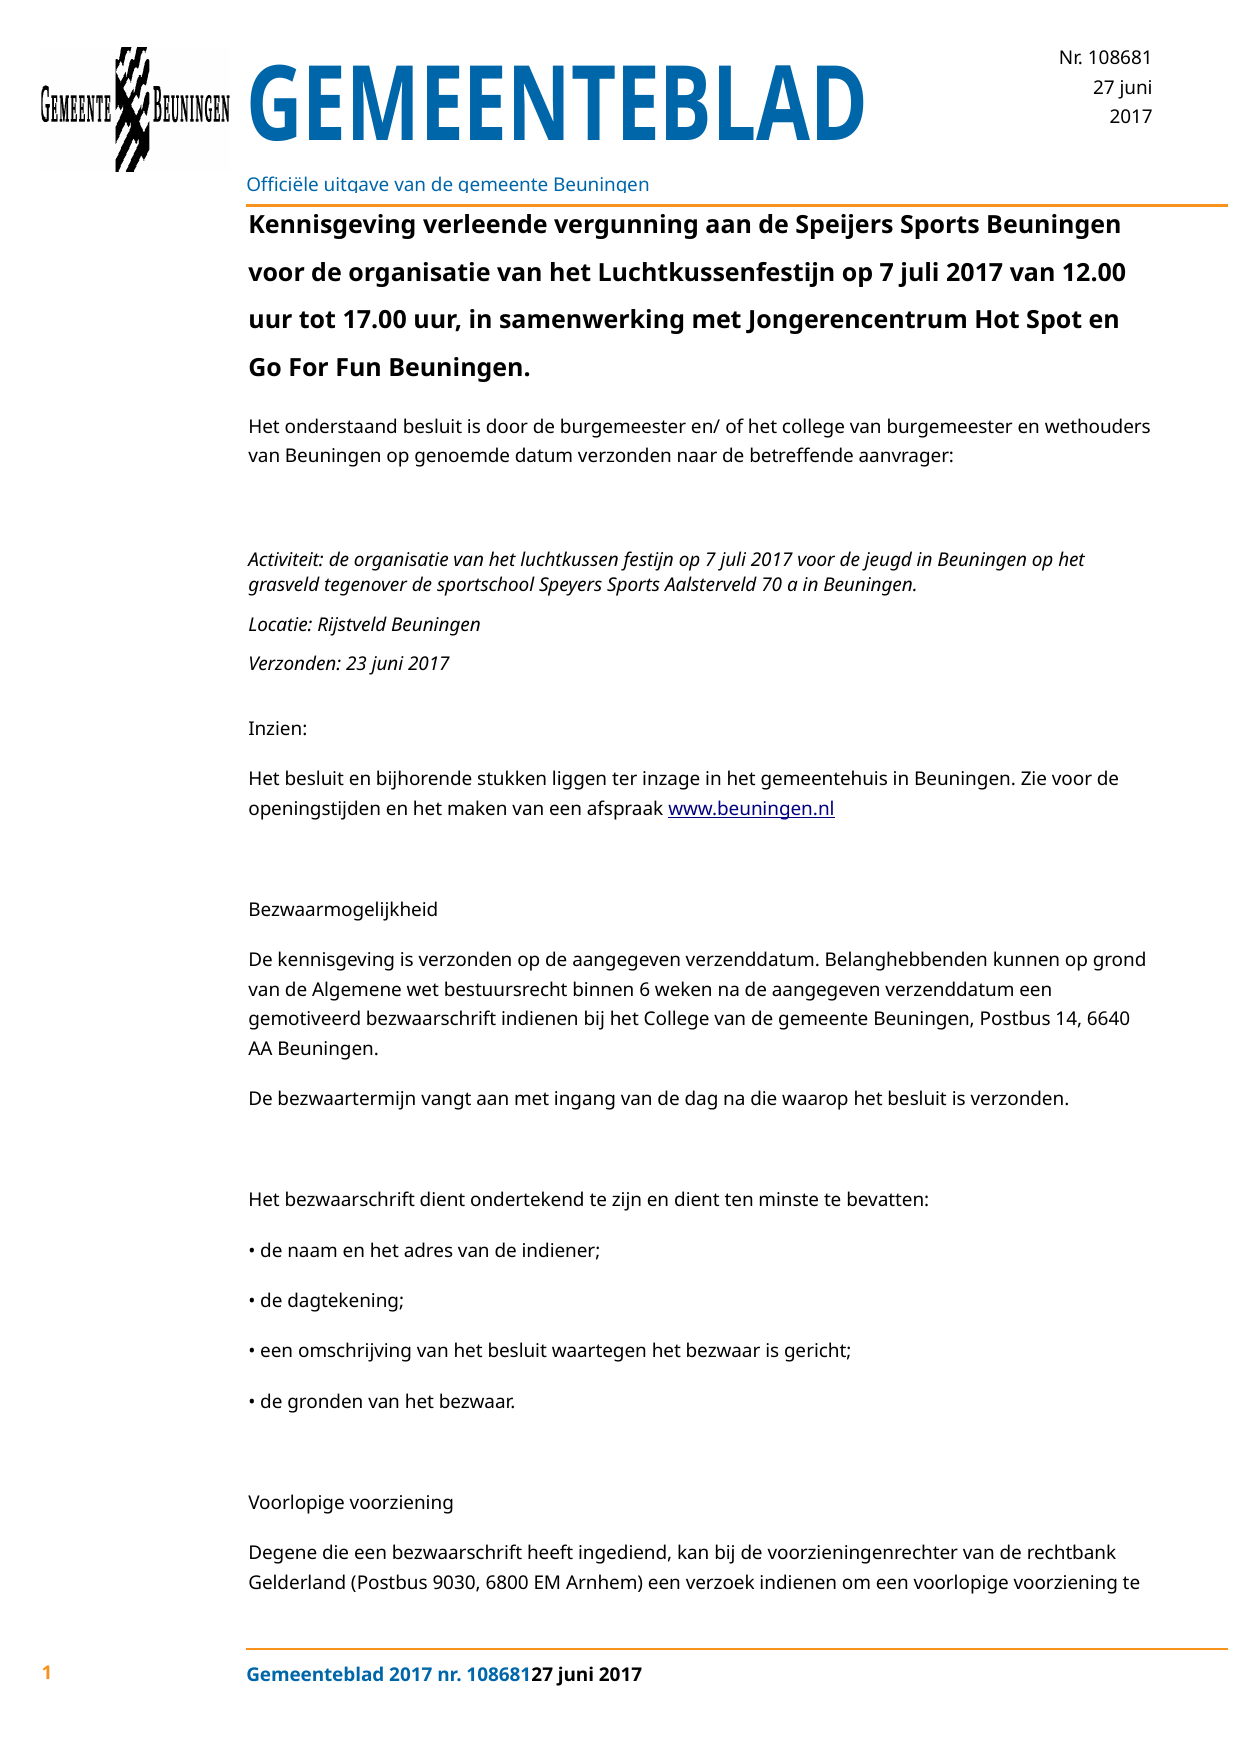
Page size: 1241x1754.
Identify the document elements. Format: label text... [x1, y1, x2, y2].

text Inzien: [248, 715, 1152, 741]
text • de gronden van het bezwaar. [248, 1388, 1152, 1414]
text De bezwaartermijn vangt aan met ingang van de dag na die waarop het besluit is verzonden. [248, 1086, 1152, 1111]
text Verzonden: 23 juni 2017 [248, 650, 1152, 676]
text • de naam en het adres van de indiener; [248, 1237, 1152, 1263]
text Het bezwaarschrift dient ondertekend te zijn en dient ten minste te bevatten: [248, 1186, 1152, 1212]
text Het besluit en bijhorende stukken liggen ter inzage in het gemeentehuis in Beuningen. Zie voor de openingstijden en het maken van een afspraak www.beuningen.nl [248, 766, 1152, 821]
text Bezwaarmogelijkheid [248, 896, 1152, 922]
text De kennisgeving is verzonden op de aangegeven verzenddatum. Belanghebbenden kunnen op grond van de Algemene wet bestuursrecht binnen 6 weken na de aangegeven verzenddatum een gemotiveerd bezwaarschrift indienen bij het College van de gemeente Beuningen, Postbus 14, 6640 AA Beuningen. [248, 946, 1152, 1061]
text Activiteit: de organisatie van het luchtkussen festijn op 7 juli 2017 voor de jeugd in Beuningen op het grasveld tegenover de sportschool Speyers Sports Aalsterveld 70 a in Beuningen. [248, 546, 1152, 597]
picture [41, 47, 231, 172]
text Degene die een bezwaarschrift heeft ingediend, kan bij de voorzieningenrechter van de rechtbank Gelderland (Postbus 9030, 6800 EM Arnhem) een verzoek indienen om een voorlopige voorziening te [248, 1539, 1152, 1595]
text • de dagtekening; [248, 1287, 1152, 1313]
text • een omschrijving van het besluit waartegen het bezwaar is gericht; [248, 1338, 1152, 1363]
text Locatie: Rijstveld Beuningen [248, 611, 1152, 637]
text Voorlopige voorziening [248, 1489, 1152, 1515]
text Het onderstaand besluit is door de burgemeester en/ of het college van burgemeester en wethouders van Beuningen op genoemde datum verzonden naar de betreffende aanvrager: [248, 413, 1152, 468]
text Kennisgeving verleende vergunning aan de Speijers Sports Beuningen voor de organisatie van het Luchtkussenfestijn op 7 juli 2017 van 12.00 uur tot 17.00 uur, in samenwerking met Jongerencentrum Hot Spot en Go For Fun Beuningen. [248, 207, 1152, 384]
